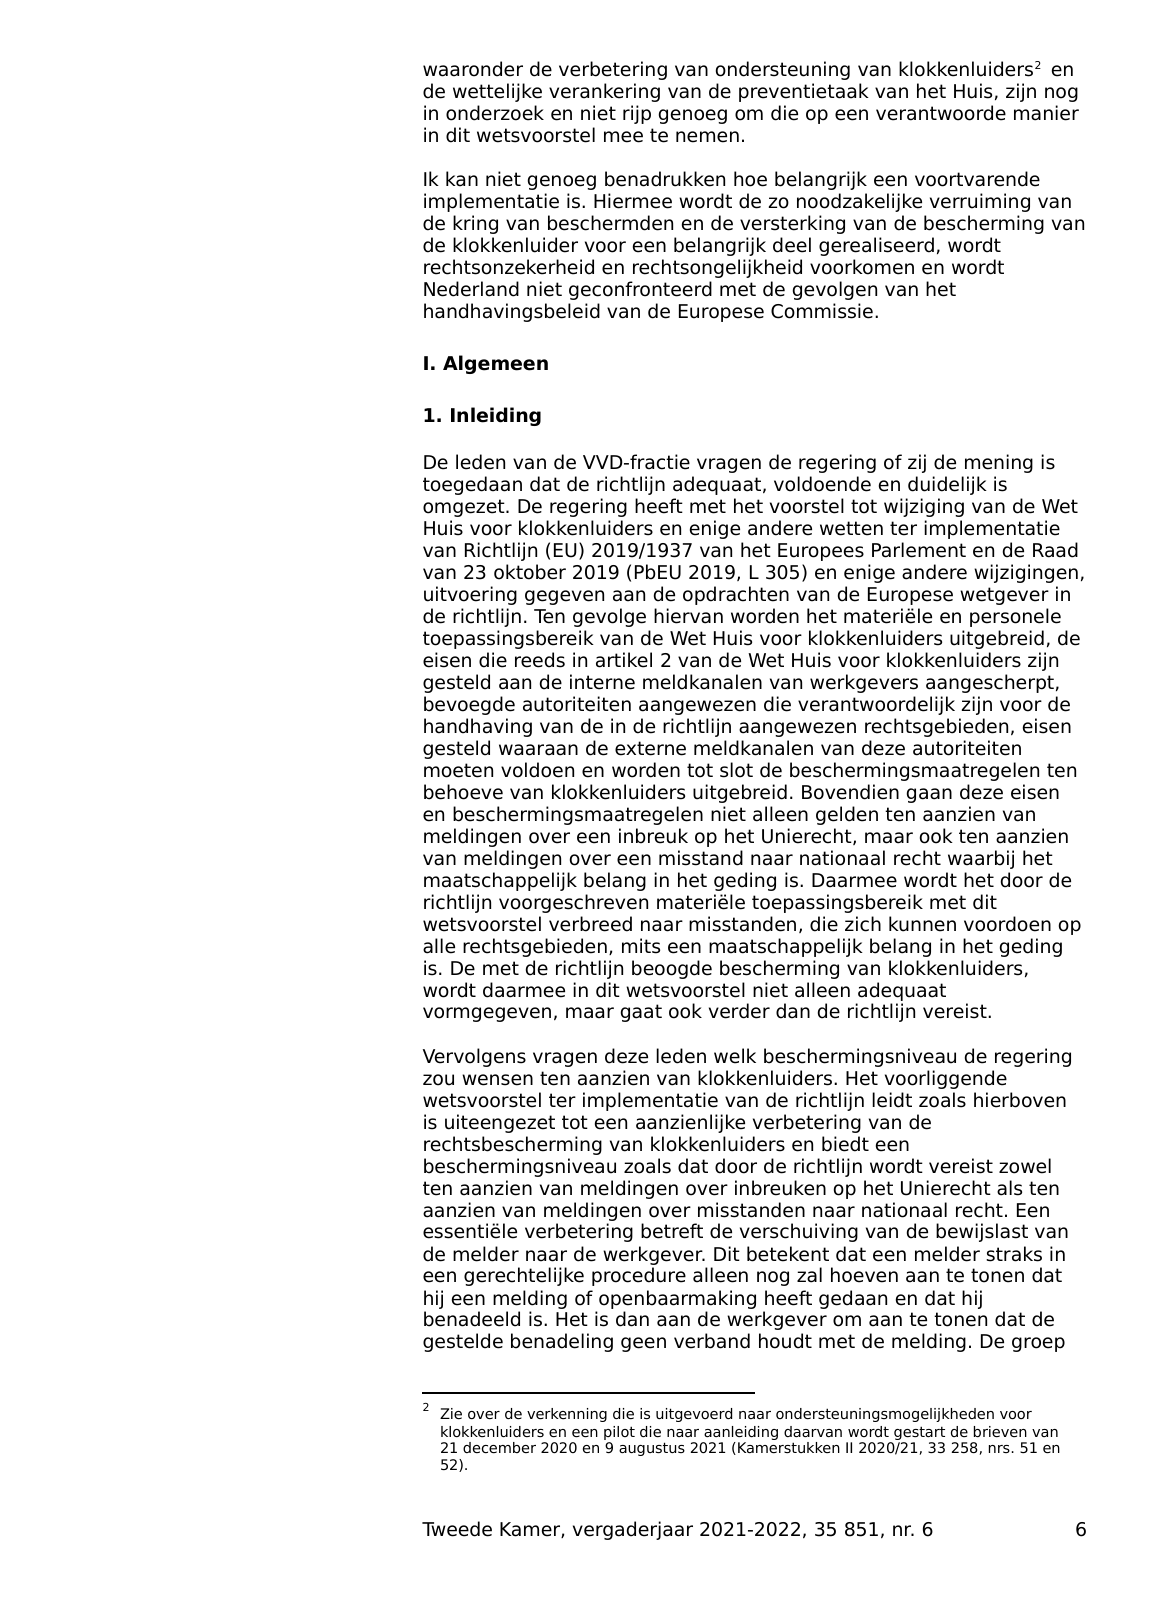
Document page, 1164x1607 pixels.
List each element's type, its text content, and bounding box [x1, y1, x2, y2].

text Ik kan niet genoeg benadrukken hoe belangrijk een voortvarende implementatie is. Hiermee wordt de zo noodzakelijke verruiming van de kring van beschermden en de versterking van de bescherming van de klokkenluider voor een belangrijk deel gerealiseerd, wordt rechtsonzekerheid en rechtsongelijkheid voorkomen en wordt Nederland niet geconfronteerd met de gevolgen van het handhavingsbeleid van de Europese Commissie. [422, 169, 1087, 323]
text Zie over de verkenning die is uitgevoerd naar ondersteuningsmogelijkheden voor klokkenluiders en een pilot die naar aanleiding daarvan wordt gestart de brieven van 21 december 2020 en 9 augustus 2021 (Kamerstukken II 2020/21, 33 258, nrs. 51 en 52). [422, 1402, 1087, 1474]
text Vervolgens vragen deze leden welk beschermingsniveau de regering zou wensen ten aanzien van klokkenluiders. Het voorliggende wetsvoorstel ter implementatie van de richtlijn leidt zoals hierboven is uiteengezet tot een aanzienlijke verbetering van de rechtsbescherming van klokkenluiders en biedt een beschermingsniveau zoals dat door de richtlijn wordt vereist zowel ten aanzien van meldingen over inbreuken op het Unierecht als ten aanzien van meldingen over misstanden naar nationaal recht. Een essentiële verbetering betreft de verschuiving van de bewijslast van de melder naar de werkgever. Dit betekent dat een melder straks in een gerechtelijke procedure alleen nog zal hoeven aan te tonen dat hij een melding of openbaarmaking heeft gedaan en dat hij benadeeld is. Het is dan aan de werkgever om aan te tonen dat de gestelde benadeling geen verband houdt met de melding. De groep [422, 1046, 1087, 1353]
text waaronder de verbetering van ondersteuning van klokkenluiders en de wettelijke verankering van de preventietaak van het Huis, zijn nog in onderzoek en niet rijp genoeg om die op een verantwoorde manier in dit wetsvoorstel mee te nemen. [422, 59, 1087, 147]
subtitle 1. Inleiding [422, 405, 1087, 427]
subtitle I. Algemeen [422, 353, 1087, 375]
text De leden van de VVD-fractie vragen de regering of zij de mening is toegedaan dat de richtlijn adequaat, voldoende en duidelijk is omgezet. De regering heeft met het voorstel tot wijziging van de Wet Huis voor klokkenluiders en enige andere wetten ter implementatie van Richtlijn (EU) 2019/1937 van het Europees Parlement en de Raad van 23 oktober 2019 (PbEU 2019, L 305) en enige andere wijzigingen, uitvoering gegeven aan de opdrachten van de Europese wetgever in de richtlijn. Ten gevolge hiervan worden het materiële en personele toepassingsbereik van de Wet Huis voor klokkenluiders uitgebreid, de eisen die reeds in artikel 2 van de Wet Huis voor klokkenluiders zijn gesteld aan de interne meldkanalen van werkgevers aangescherpt, bevoegde autoriteiten aangewezen die verantwoordelijk zijn voor de handhaving van de in de richtlijn aangewezen rechtsgebieden, eisen gesteld waaraan de externe meldkanalen van deze autoriteiten moeten voldoen en worden tot slot de beschermingsmaatregelen ten behoeve van klokkenluiders uitgebreid. Bovendien gaan deze eisen en beschermingsmaatregelen niet alleen gelden ten aanzien van meldingen over een inbreuk op het Unierecht, maar ook ten aanzien van meldingen over een misstand naar nationaal recht waarbij het maatschappelijk belang in het geding is. Daarmee wordt het door de richtlijn voorgeschreven materiële toepassingsbereik met dit wetsvoorstel verbreed naar misstanden, die zich kunnen voordoen op alle rechtsgebieden, mits een maatschappelijk belang in het geding is. De met de richtlijn beoogde bescherming van klokkenluiders, wordt daarmee in dit wetsvoorstel niet alleen adequaat vormgegeven, maar gaat ook verder dan de richtlijn vereist. [422, 452, 1087, 1023]
